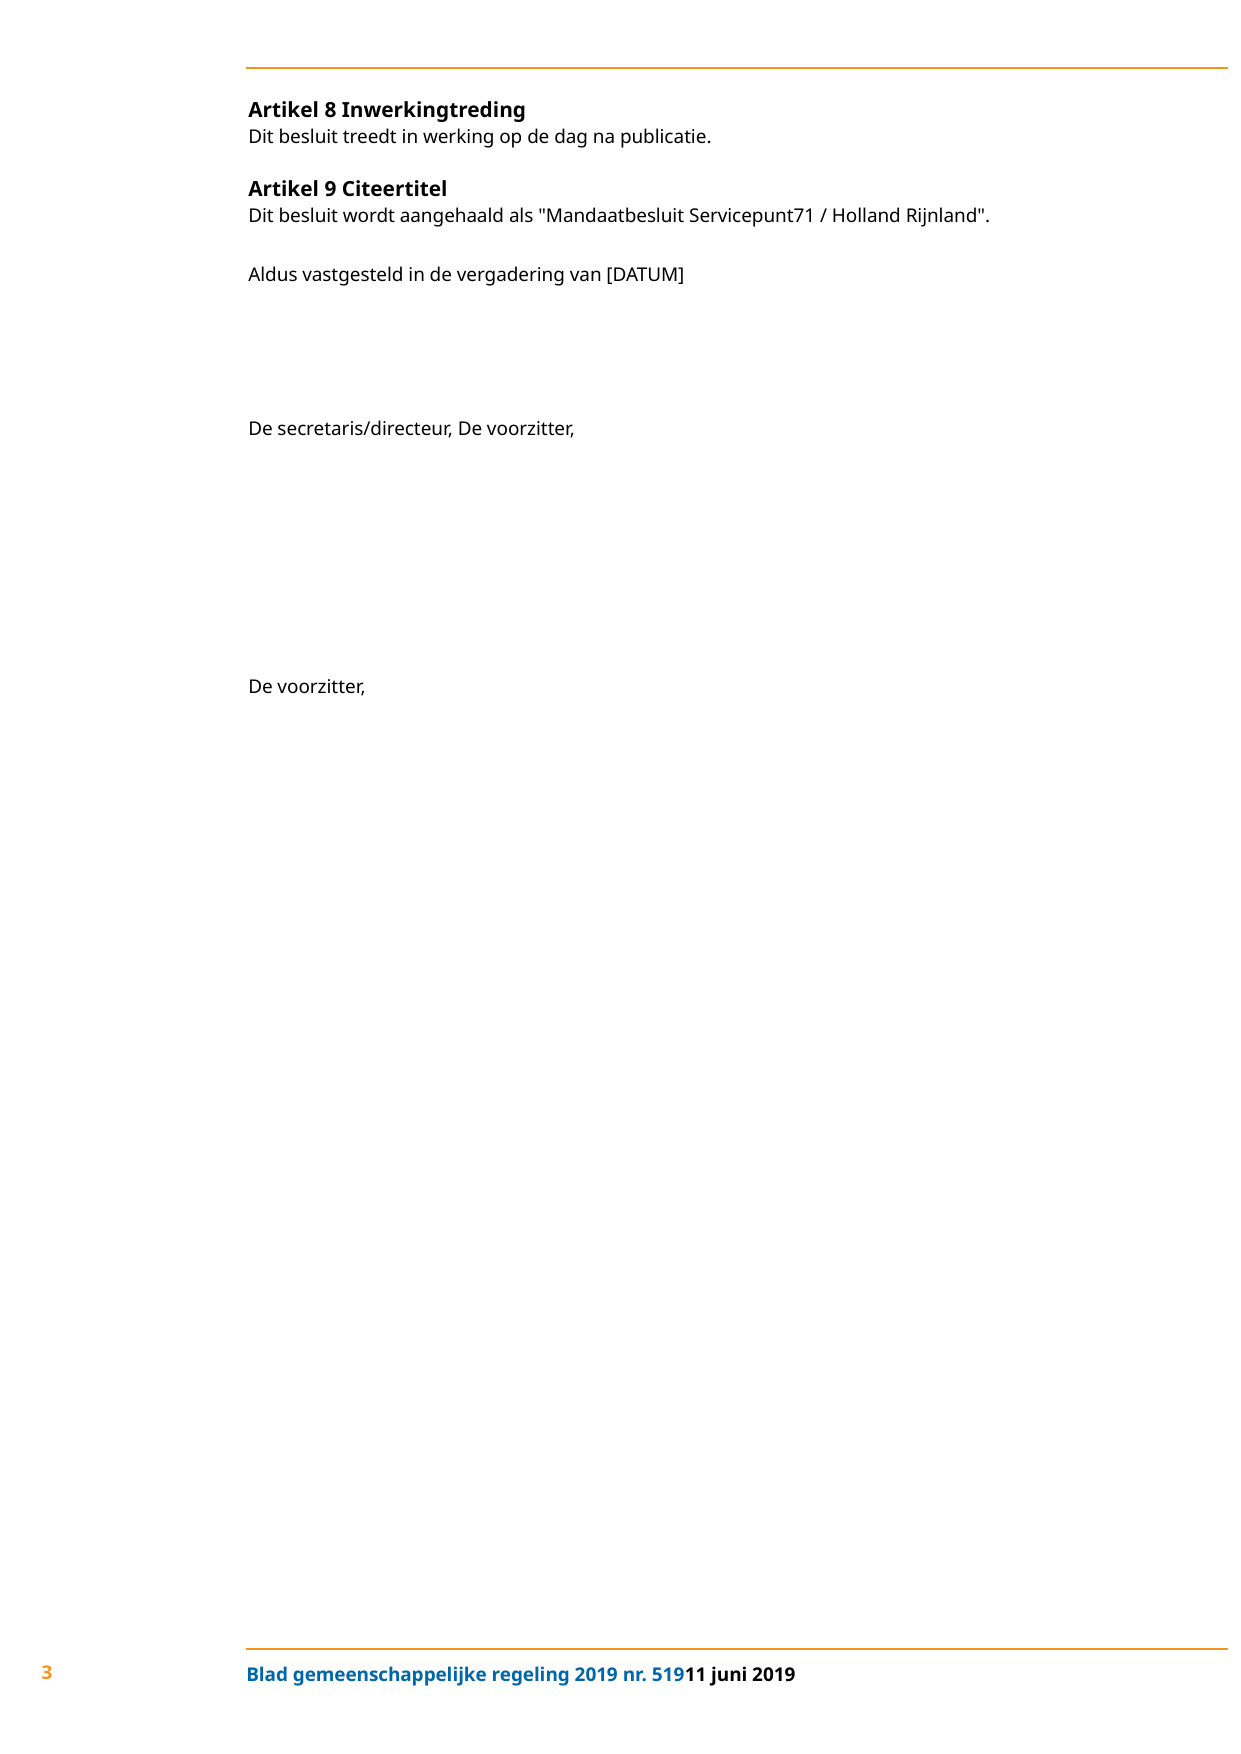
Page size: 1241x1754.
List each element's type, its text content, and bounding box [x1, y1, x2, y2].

text Artikel 9 Citeertitel [248, 174, 1152, 202]
text Artikel 8 Inwerkingtreding [248, 95, 1152, 123]
text De voorzitter, [248, 673, 1152, 699]
text De secretaris/directeur, De voorzitter, [248, 416, 1152, 441]
text Aldus vastgesteld in de vergadering van [DATUM] [248, 261, 1152, 287]
text Dit besluit treedt in werking op de dag na publicatie. [248, 123, 1152, 149]
picture [41, 47, 231, 172]
text Dit besluit wordt aangehaald als "Mandaatbesluit Servicepunt71 / Holland Rijnland". [248, 202, 1152, 228]
